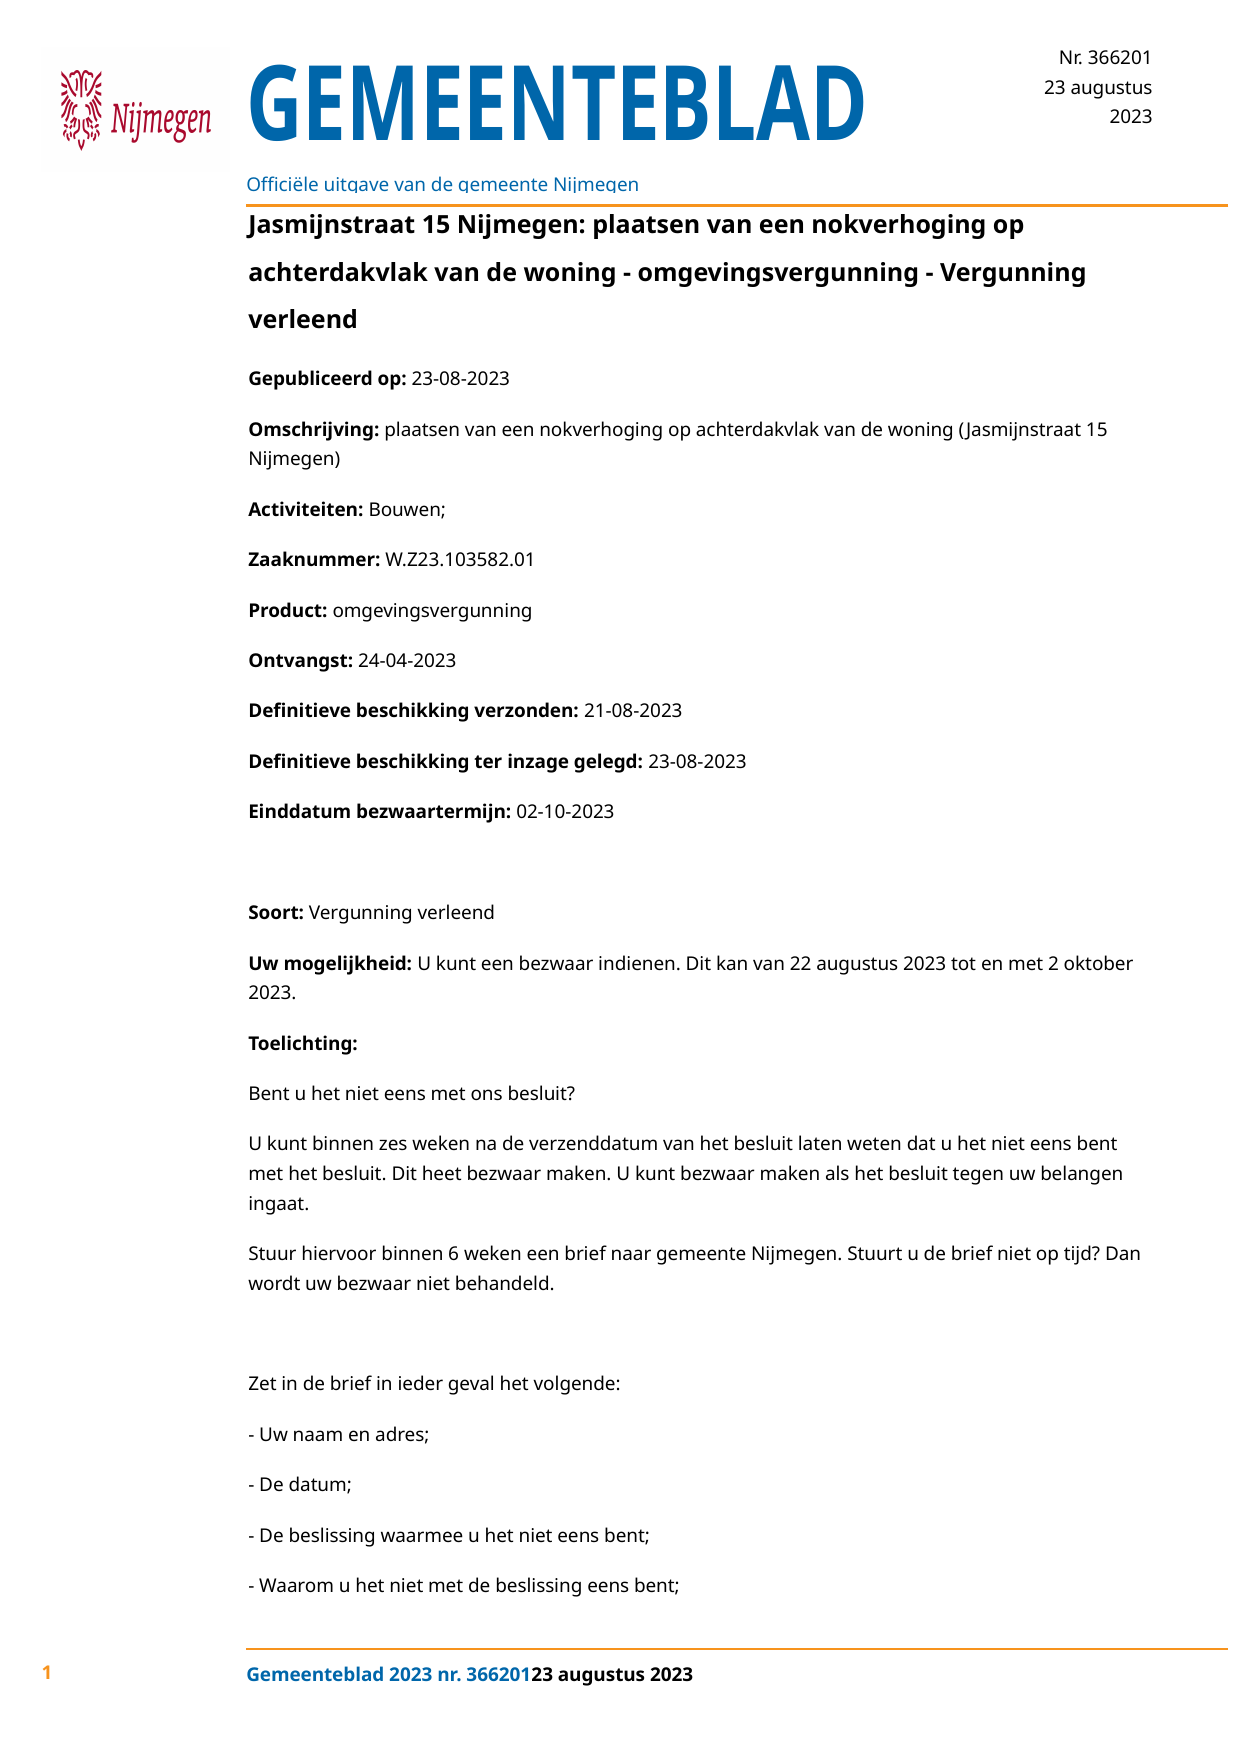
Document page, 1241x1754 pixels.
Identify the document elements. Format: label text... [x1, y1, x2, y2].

text Zet in de brief in ieder geval het volgende: [248, 1371, 1152, 1396]
text U kunt binnen zes weken na de verzenddatum van het besluit laten weten dat u het niet eens bent met het besluit. Dit heet bezwaar maken. U kunt bezwaar maken als het besluit tegen uw belangen ingaat. [248, 1131, 1152, 1215]
picture [41, 47, 231, 172]
text Definitieve beschikking ter inzage gelegd: 23-08-2023 [248, 748, 1152, 774]
text Bent u het niet eens met ons besluit? [248, 1080, 1152, 1106]
text Zaaknummer: W.Z23.103582.01 [248, 546, 1152, 572]
text - Waarom u het niet met de beslissing eens bent; [248, 1572, 1152, 1598]
text Activiteiten: Bouwen; [248, 496, 1152, 522]
text Omschrijving: plaatsen van een nokverhoging op achterdakvlak van de woning (Jasmijnstraat 15 Nijmegen) [248, 416, 1152, 471]
text Definitieve beschikking verzonden: 21-08-2023 [248, 698, 1152, 723]
text - De datum; [248, 1471, 1152, 1497]
text Toelichting: [248, 1030, 1152, 1055]
text - Uw naam en adres; [248, 1421, 1152, 1447]
text Stuur hiervoor binnen 6 weken een brief naar gemeente Nijmegen. Stuurt u de brief niet op tijd? Dan wordt uw bezwaar niet behandeld. [248, 1240, 1152, 1295]
text Einddatum bezwaartermijn: 02-10-2023 [248, 798, 1152, 824]
text - De beslissing waarmee u het niet eens bent; [248, 1522, 1152, 1547]
text Ontvangst: 24-04-2023 [248, 647, 1152, 673]
text Jasmijnstraat 15 Nijmegen: plaatsen van een nokverhoging op achterdakvlak van de woning - omgevingsvergunning - Vergunning verleend [248, 207, 1152, 336]
text Soort: Vergunning verleend [248, 899, 1152, 925]
text Product: omgevingsvergunning [248, 597, 1152, 622]
text Uw mogelijkheid: U kunt een bezwaar indienen. Dit kan van 22 augustus 2023 tot en met 2 oktober 2023. [248, 950, 1152, 1005]
text Gepubliceerd op: 23-08-2023 [248, 366, 1152, 391]
